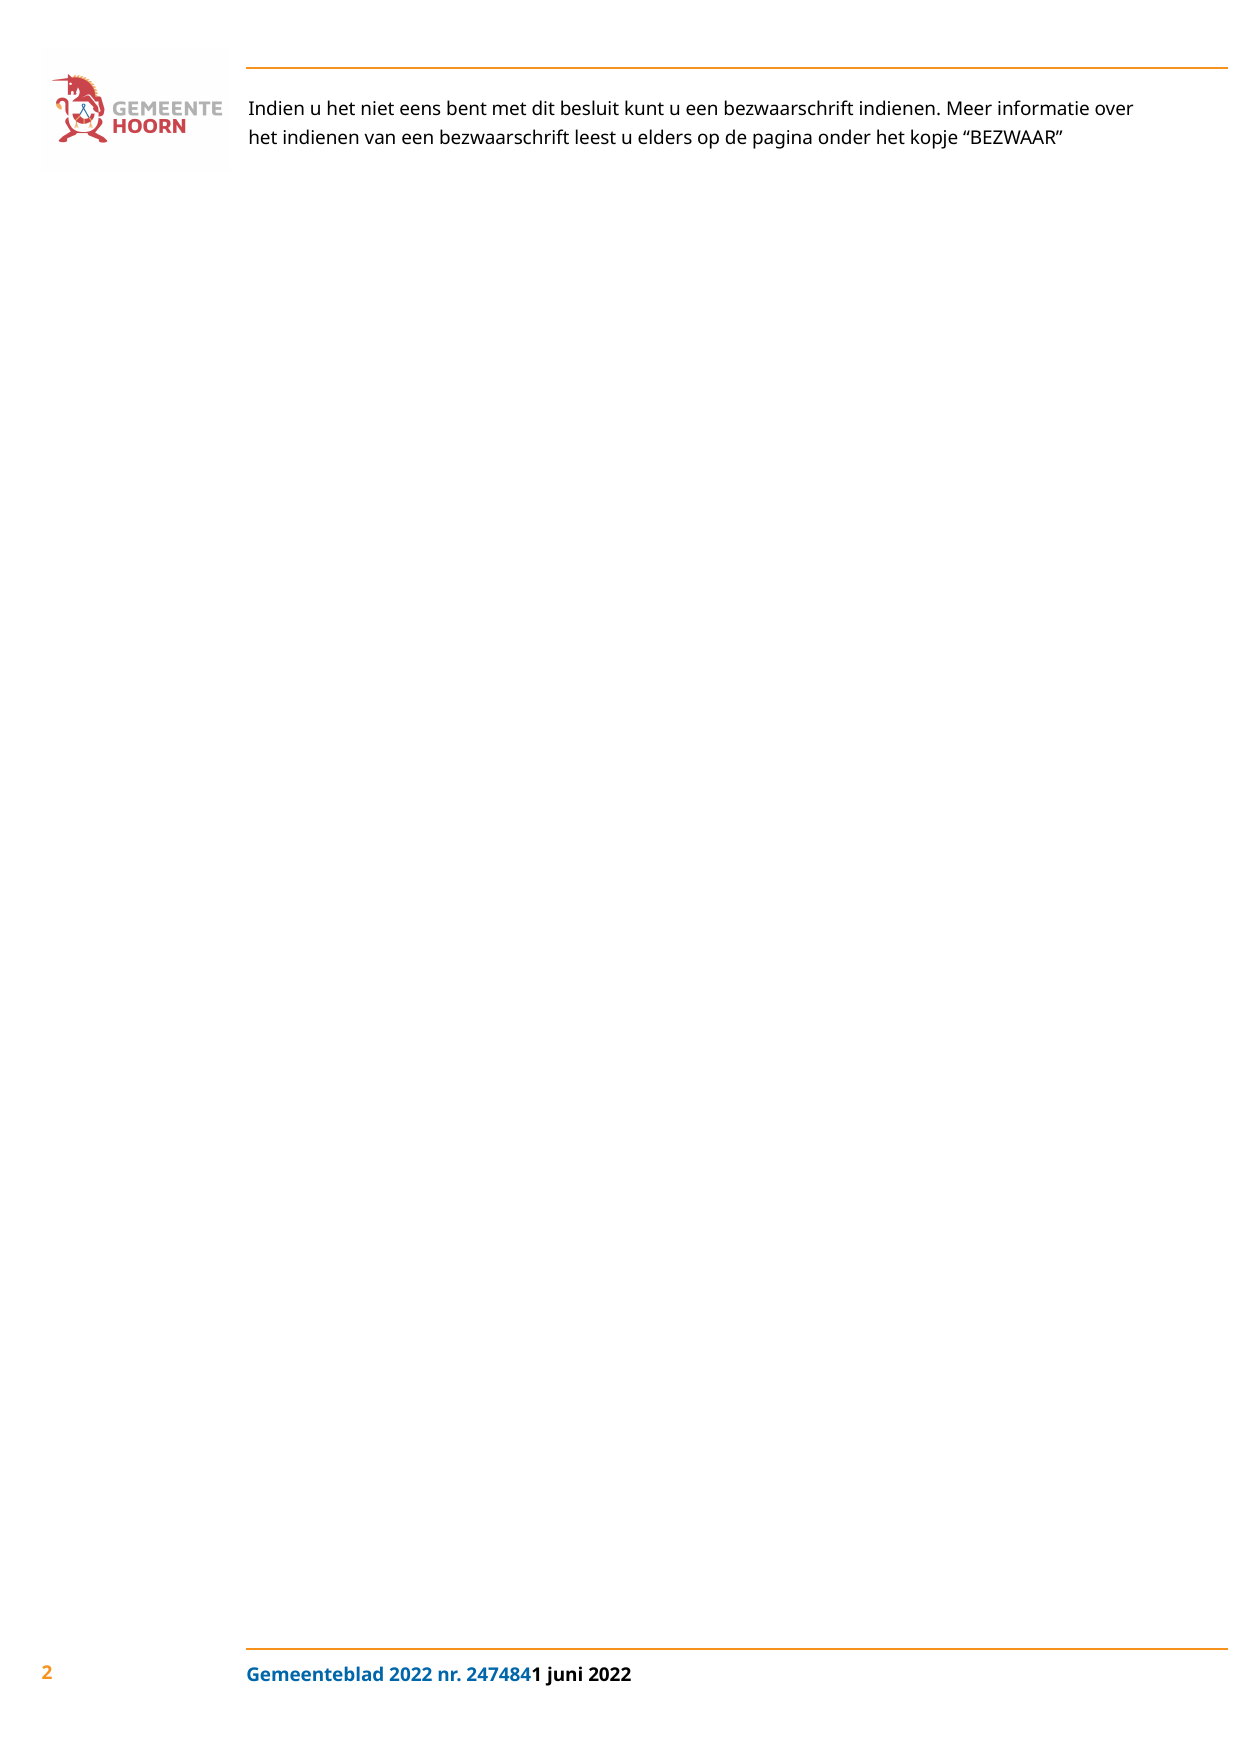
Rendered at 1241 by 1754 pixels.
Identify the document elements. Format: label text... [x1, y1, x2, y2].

text Indien u het niet eens bent met dit besluit kunt u een bezwaarschrift indienen. Meer informatie over het indienen van een bezwaarschrift leest u elders op de pagina onder het kopje “BEZWAAR” [248, 95, 1152, 150]
picture [41, 47, 231, 172]
